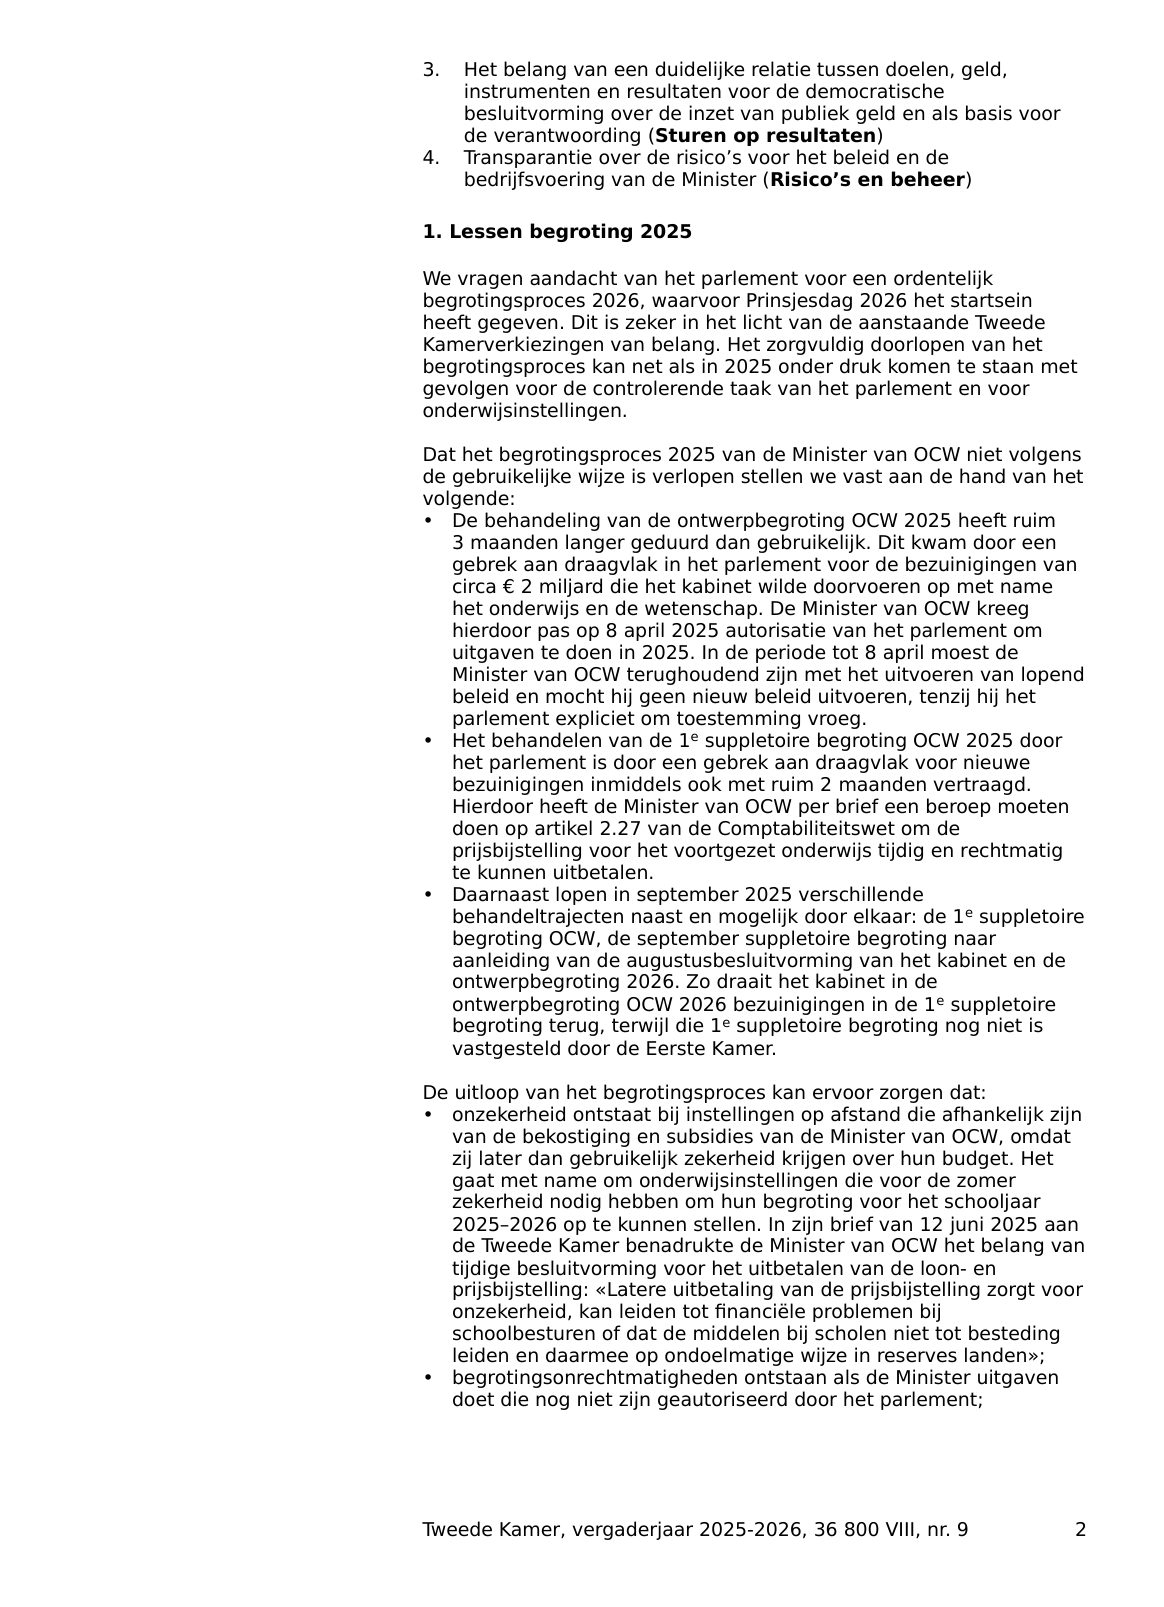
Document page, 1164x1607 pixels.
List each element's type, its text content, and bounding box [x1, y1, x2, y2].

text • onzekerheid ontstaat bij instellingen op afstand die afhankelijk zijn van de bekostiging en subsidies van de Minister van OCW, omdat zij later dan gebruikelijk zekerheid krijgen over hun budget. Het gaat met name om onderwijsinstellingen die voor de zomer zekerheid nodig hebben om hun begroting voor het schooljaar 2025–2026 op te kunnen stellen. In zijn brief van 12 juni 2025 aan de Tweede Kamer benadrukte de Minister van OCW het belang van tijdige besluitvorming voor het uitbetalen van de loon- en prijsbijstelling: «Latere uitbetaling van de prijsbijstelling zorgt voor onzekerheid, kan leiden tot financiële problemen bij schoolbesturen of dat de middelen bij scholen niet tot besteding leiden en daarmee op ondoelmatige wijze in reserves landen»; [422, 1103, 1087, 1367]
text • Daarnaast lopen in september 2025 verschillende behandeltrajecten naast en mogelijk door elkaar: de 1e suppletoire begroting OCW, de september suppletoire begroting naar aanleiding van de augustusbesluitvorming van het kabinet en de ontwerpbegroting 2026. Zo draait het kabinet in de ontwerpbegroting OCW 2026 bezuinigingen in de 1e suppletoire begroting terug, terwijl die 1e suppletoire begroting nog niet is vastgesteld door de Eerste Kamer. [422, 883, 1087, 1059]
subtitle 1. Lessen begroting 2025 [422, 221, 1087, 243]
text • De behandeling van de ontwerpbegroting OCW 2025 heeft ruim 3 maanden langer geduurd dan gebruikelijk. Dit kwam door een gebrek aan draagvlak in het parlement voor de bezuinigingen van circa € 2 miljard die het kabinet wilde doorvoeren op met name het onderwijs en de wetenschap. De Minister van OCW kreeg hierdoor pas op 8 april 2025 autorisatie van het parlement om uitgaven te doen in 2025. In de periode tot 8 april moest de Minister van OCW terughoudend zijn met het uitvoeren van lopend beleid en mocht hij geen nieuw beleid uitvoeren, tenzij hij het parlement expliciet om toestemming vroeg. [422, 510, 1087, 730]
text Dat het begrotingsproces 2025 van de Minister van OCW niet volgens de gebruikelijke wijze is verlopen stellen we vast aan de hand van het volgende: [422, 444, 1087, 510]
text De uitloop van het begrotingsproces kan ervoor zorgen dat: [422, 1082, 1087, 1103]
text 3. Het belang van een duidelijke relatie tussen doelen, geld, instrumenten en resultaten voor de democratische besluitvorming over de inzet van publiek geld en als basis voor de verantwoording (Sturen op resultaten) [422, 59, 1087, 147]
text • begrotingsonrechtmatigheden ontstaan als de Minister uitgaven doet die nog niet zijn geautoriseerd door het parlement; [422, 1367, 1087, 1411]
text We vragen aandacht van het parlement voor een ordentelijk begrotingsproces 2026, waarvoor Prinsjesdag 2026 het startsein heeft gegeven. Dit is zeker in het licht van de aanstaande Tweede Kamerverkiezingen van belang. Het zorgvuldig doorlopen van het begrotingsproces kan net als in 2025 onder druk komen te staan met gevolgen voor de controlerende taak van het parlement en voor onderwijsinstellingen. [422, 268, 1087, 422]
text 4. Transparantie over de risico’s voor het beleid en de bedrijfsvoering van de Minister (Risico’s en beheer) [422, 147, 1087, 191]
text • Het behandelen van de 1e suppletoire begroting OCW 2025 door het parlement is door een gebrek aan draagvlak voor nieuwe bezuinigingen inmiddels ook met ruim 2 maanden vertraagd. Hierdoor heeft de Minister van OCW per brief een beroep moeten doen op artikel 2.27 van de Comptabiliteitswet om de prijsbijstelling voor het voortgezet onderwijs tijdig en rechtmatig te kunnen uitbetalen. [422, 730, 1087, 883]
